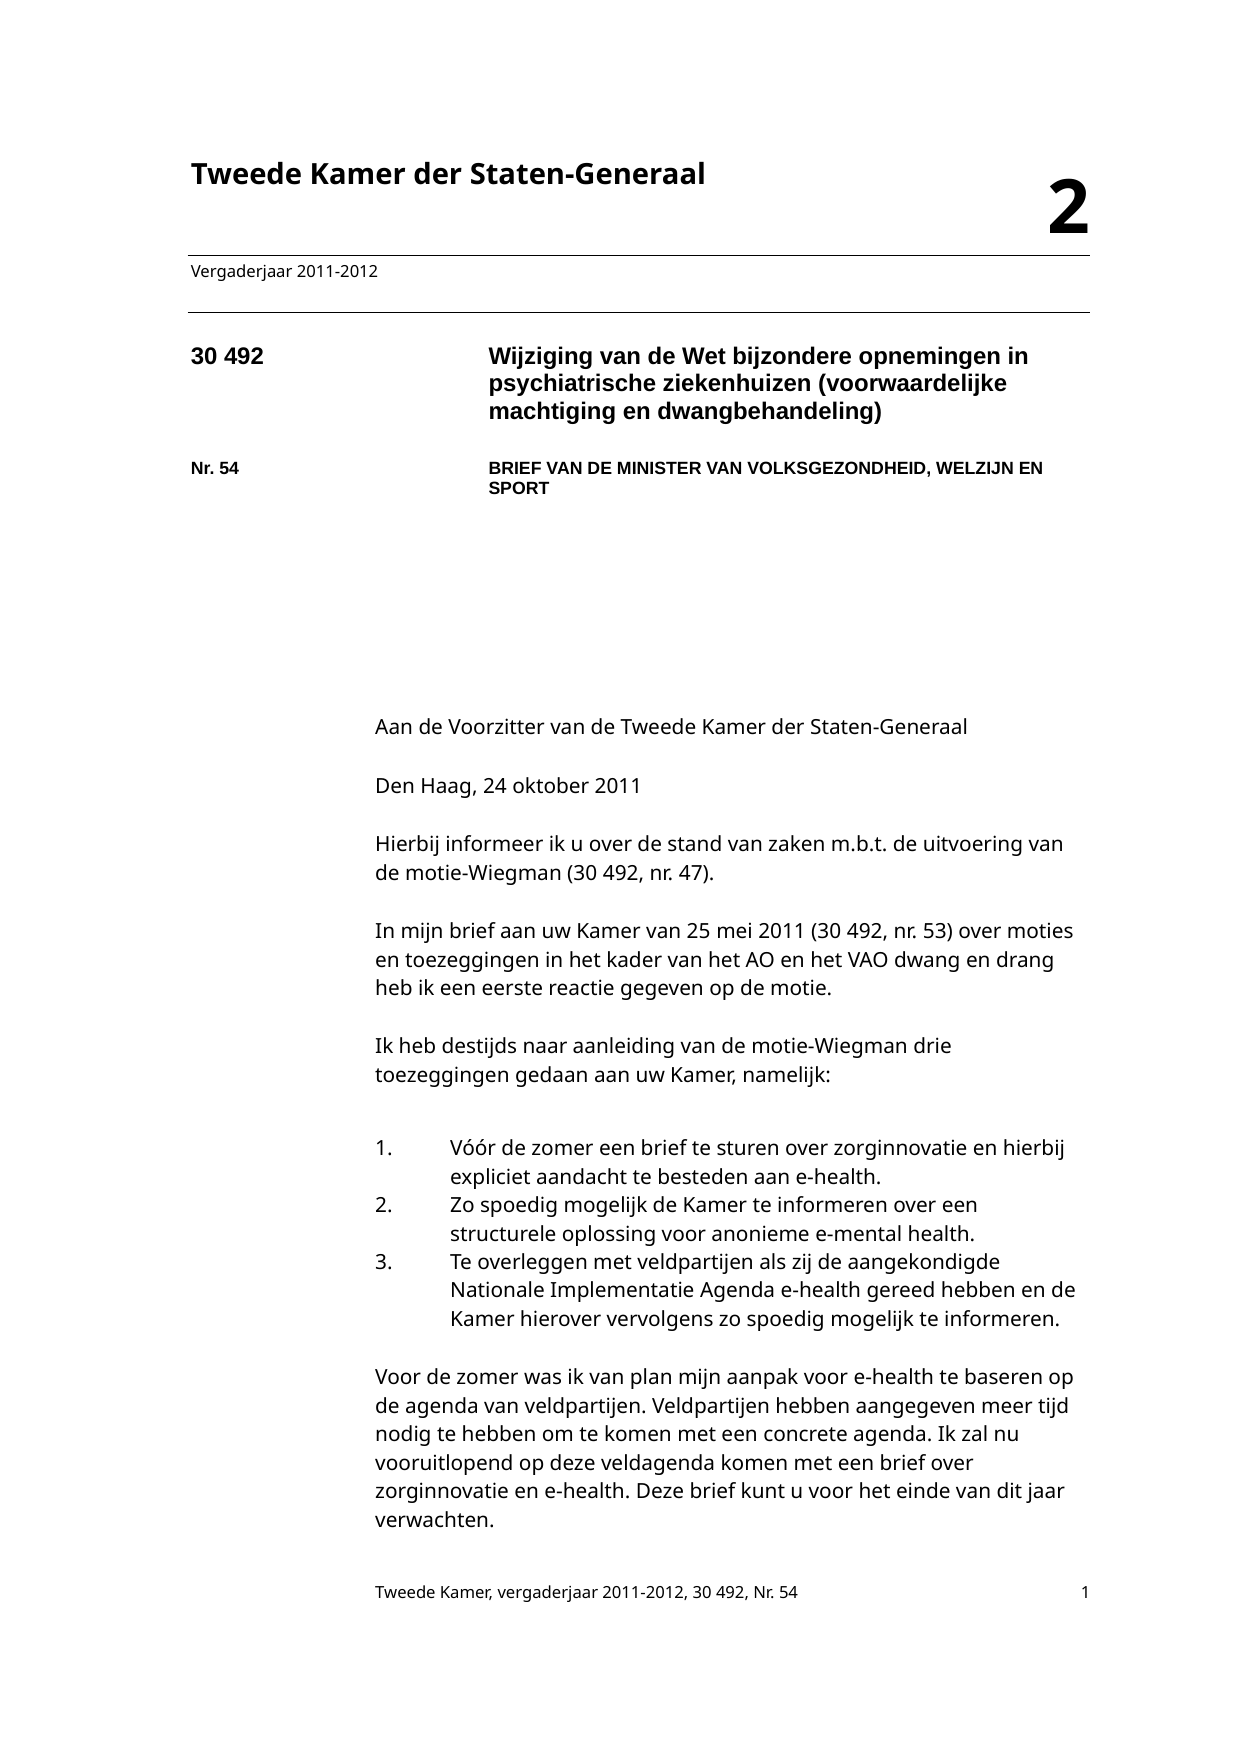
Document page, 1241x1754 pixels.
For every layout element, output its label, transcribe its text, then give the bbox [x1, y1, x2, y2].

table_cell [188, 313, 485, 339]
list Te overleggen met veldpartijen als zij de aangekondigde Nationale Implementatie Agenda e-health gereed hebben en de Kamer hierover vervolgens zo spoedig mogelijk te informeren. [375, 1247, 1090, 1332]
table_cell [485, 256, 1090, 312]
table_header Tweede Kamer der Staten-Generaal [188, 150, 909, 255]
table_header 2 [910, 150, 1090, 255]
text Aan de Voorzitter van de Tweede Kamer der Staten-Generaal [375, 712, 1090, 741]
text Ik heb destijds naar aanleiding van de motie-Wiegman drie toezeggingen gedaan aan uw Kamer, namelijk: [375, 1032, 1090, 1088]
table_cell 30 492 [188, 339, 485, 454]
table_cell Vergaderjaar 2011-2012 [188, 256, 485, 312]
list Zo spoedig mogelijk de Kamer te informeren over een structurele oplossing voor anonieme e-mental health. [375, 1190, 1090, 1247]
text Den Haag, 24 oktober 2011 [375, 771, 1090, 799]
text In mijn brief aan uw Kamer van 25 mei 2011 (30 492, nr. 53) over moties en toezeggingen in het kader van het AO en het VAO dwang en drang heb ik een eerste reactie gegeven op de motie. [375, 916, 1090, 1002]
table_cell [485, 313, 1090, 339]
table_cell BRIEF VAN DE MINISTER VAN VOLKSGEZONDHEID, WELZIJN EN SPORT [485, 455, 1090, 594]
table_cell Wijziging van de Wet bijzondere opnemingen in psychiatrische ziekenhuizen (voorwaardelijke machtiging en dwangbehandeling) [485, 339, 1090, 454]
table_cell Nr. 54 [188, 455, 485, 594]
text Voor de zomer was ik van plan mijn aanpak voor e-health te baseren op de agenda van veldpartijen. Veldpartijen hebben aangegeven meer tijd nodig te hebben om te komen met een concrete agenda. Ik zal nu vooruitlopend op deze veldagenda komen met een brief over zorginnovatie en e-health. Deze brief kunt u voor het einde van dit jaar verwachten. [375, 1362, 1090, 1533]
list Vóór de zomer een brief te sturen over zorginnovatie en hierbij expliciet aandacht te besteden aan e-health. [375, 1133, 1090, 1190]
text Hierbij informeer ik u over de stand van zaken m.b.t. de uitvoering van de motie-Wiegman (30 492, nr. 47). [375, 829, 1090, 886]
